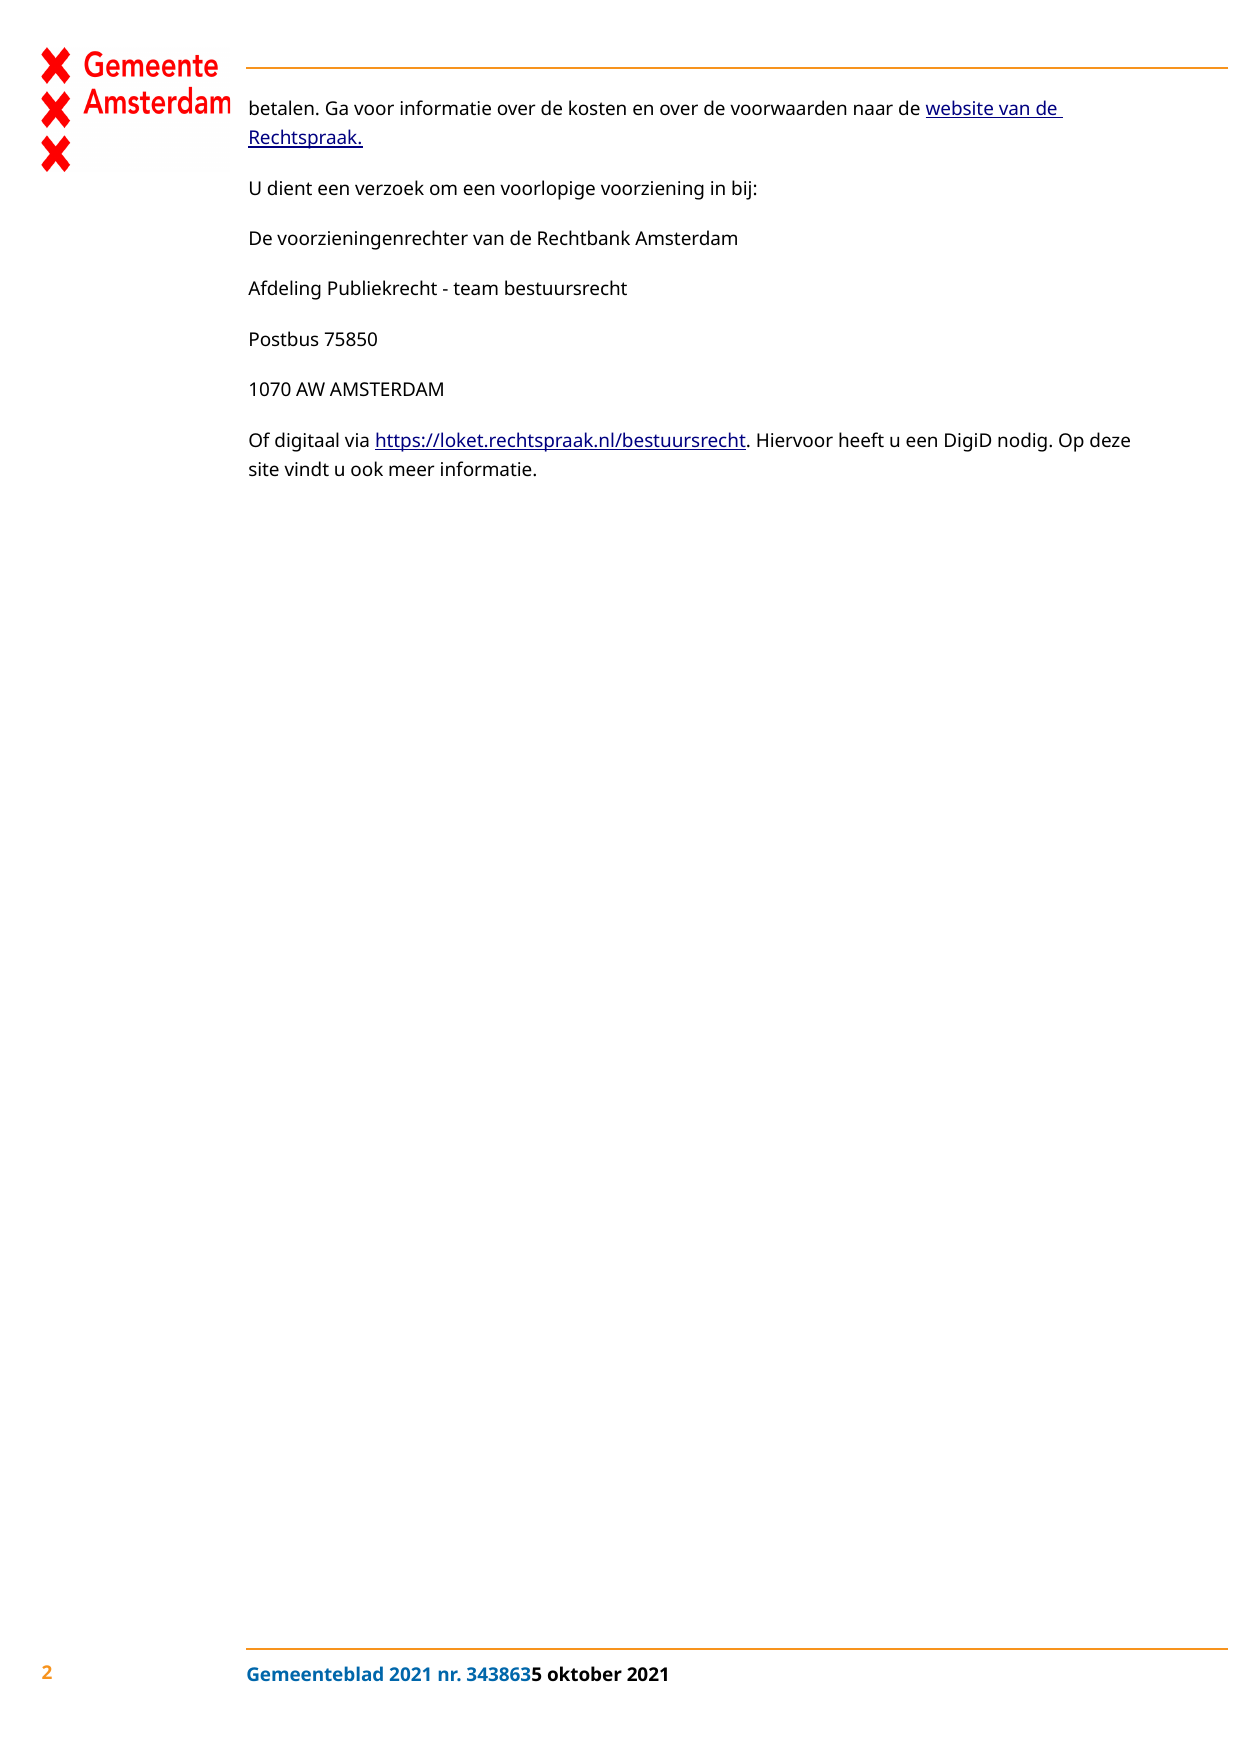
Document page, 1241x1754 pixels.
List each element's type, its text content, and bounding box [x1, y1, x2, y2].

text Of digitaal via https://loket.rechtspraak.nl/bestuursrecht. Hiervoor heeft u een DigiD nodig. Op deze site vindt u ook meer informatie. [248, 427, 1152, 482]
text betalen. Ga voor informatie over de kosten en over de voorwaarden naar de website van de Rechtspraak. [248, 95, 1152, 150]
text Afdeling Publiekrecht - team bestuursrecht [248, 276, 1152, 301]
text Postbus 75850 [248, 326, 1152, 352]
text De voorzieningenrechter van de Rechtbank Amsterdam [248, 225, 1152, 251]
picture [41, 47, 231, 172]
text U dient een verzoek om een voorlopige voorziening in bij: [248, 175, 1152, 201]
text 1070 AW AMSTERDAM [248, 376, 1152, 402]
